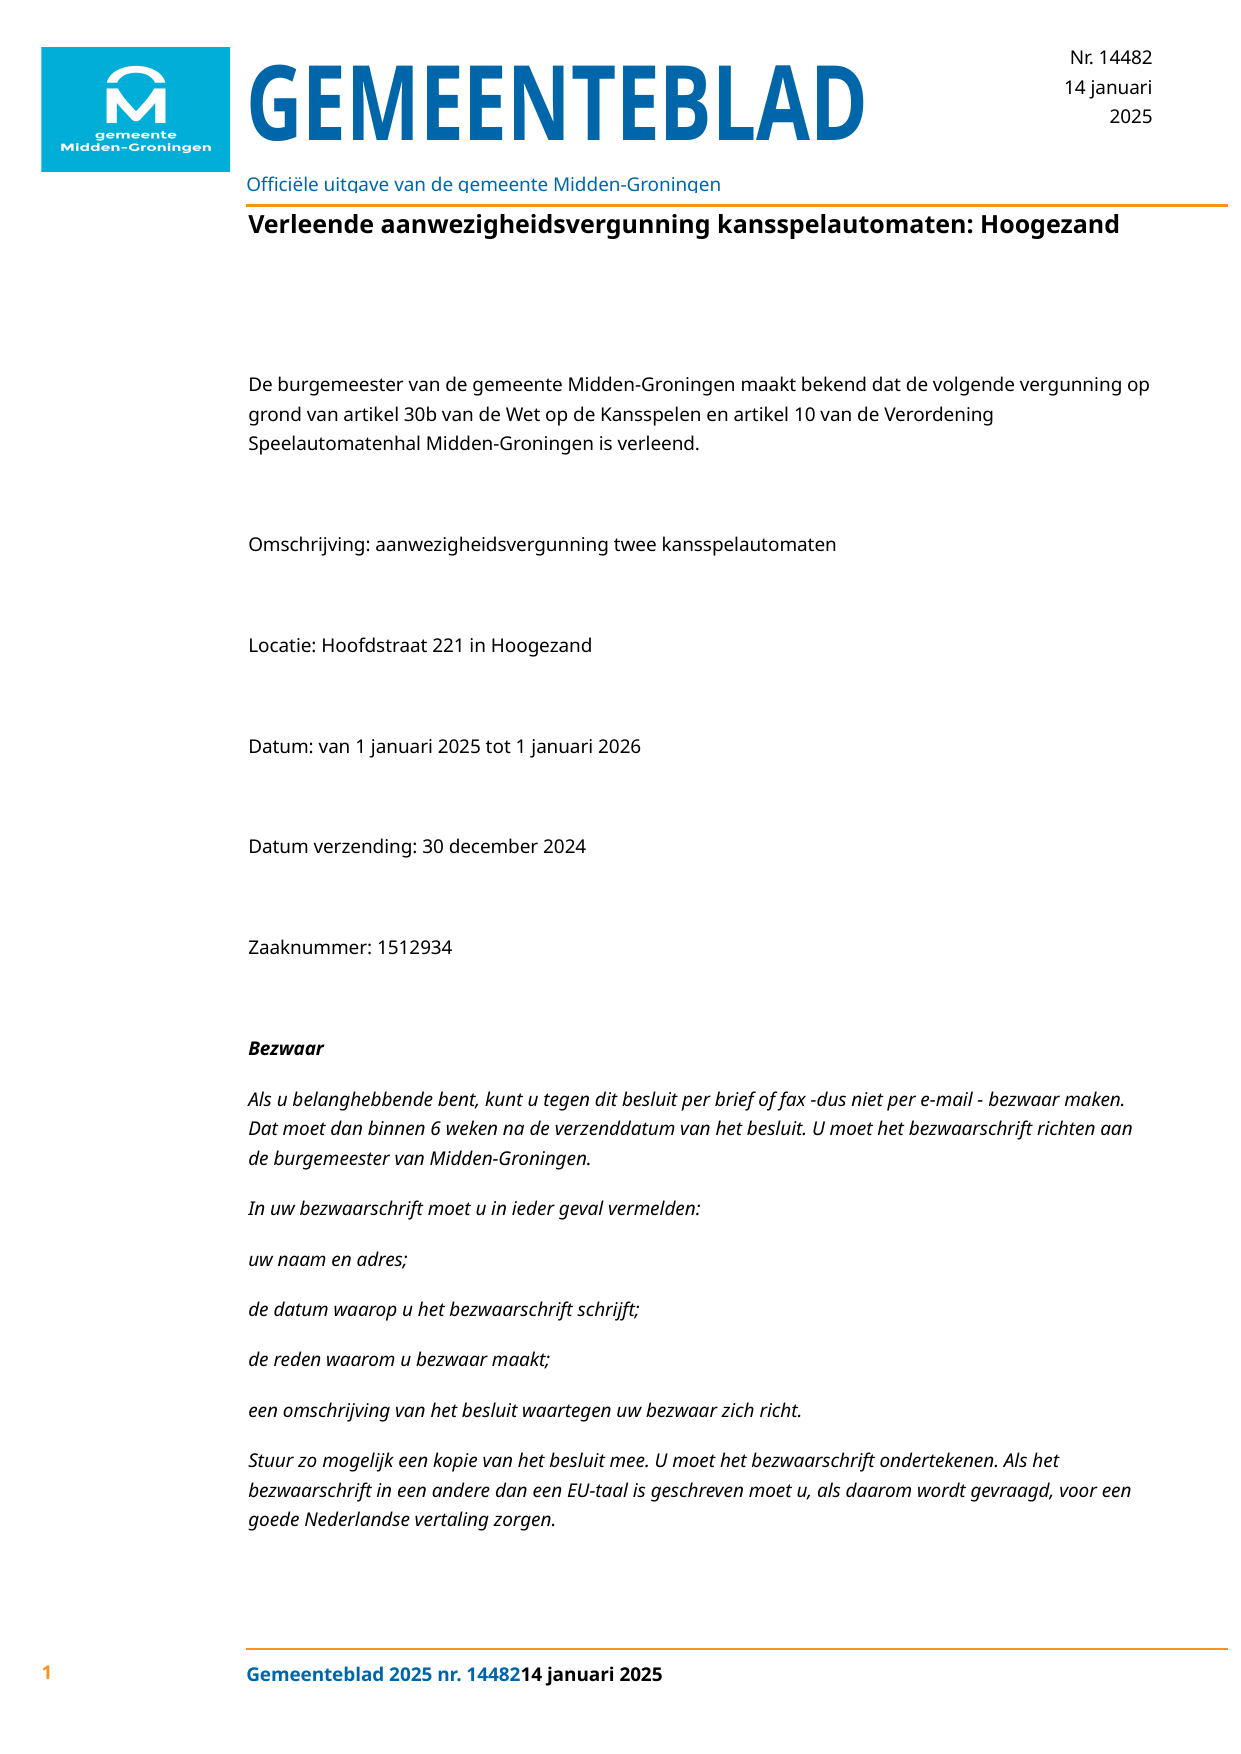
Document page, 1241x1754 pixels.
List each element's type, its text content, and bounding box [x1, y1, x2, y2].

text Locatie: Hoofdstraat 221 in Hoogezand [248, 632, 1152, 658]
text Zaaknummer: 1512934 [248, 934, 1152, 960]
text Omschrijving: aanwezigheidsvergunning twee kansspelautomaten [248, 531, 1152, 557]
text In uw bezwaarschrift moet u in ieder geval vermelden: [248, 1195, 1152, 1221]
text Datum verzending: 30 december 2024 [248, 834, 1152, 859]
text een omschrijving van het besluit waartegen uw bezwaar zich richt. [248, 1397, 1152, 1423]
text Stuur zo mogelijk een kopie van het besluit mee. U moet het bezwaarschrift ondertekenen. Als het bezwaarschrift in een andere dan een EU-taal is geschreven moet u, als daarom wordt gevraagd, voor een goede Nederlandse vertaling zorgen. [248, 1447, 1152, 1532]
picture [184, 146, 190, 153]
text Datum: van 1 januari 2025 tot 1 januari 2026 [248, 733, 1152, 758]
text Bezwaar [248, 1035, 1152, 1061]
text de reden waarom u bezwaar maakt; [248, 1347, 1152, 1372]
text Als u belanghebbende bent, kunt u tegen dit besluit per brief of fax -dus niet per e-mail - bezwaar maken. Dat moet dan binnen 6 weken na de verzenddatum van het besluit. U moet het bezwaarschrift richten aan de burgemeester van Midden-Groningen. [248, 1086, 1152, 1171]
text uw naam en adres; [248, 1246, 1152, 1271]
text De burgemeester van de gemeente Midden-Groningen maakt bekend dat de volgende vergunning op grond van artikel 30b van de Wet op de Kansspelen en artikel 10 van de Verordening Speelautomatenhal Midden-Groningen is verleend. [248, 371, 1152, 456]
text de datum waarop u het bezwaarschrift schrijft; [248, 1296, 1152, 1322]
text Verleende aanwezigheidsvergunning kansspelautomaten: Hoogezand [248, 207, 1152, 241]
picture [107, 89, 165, 122]
picture [108, 66, 164, 82]
